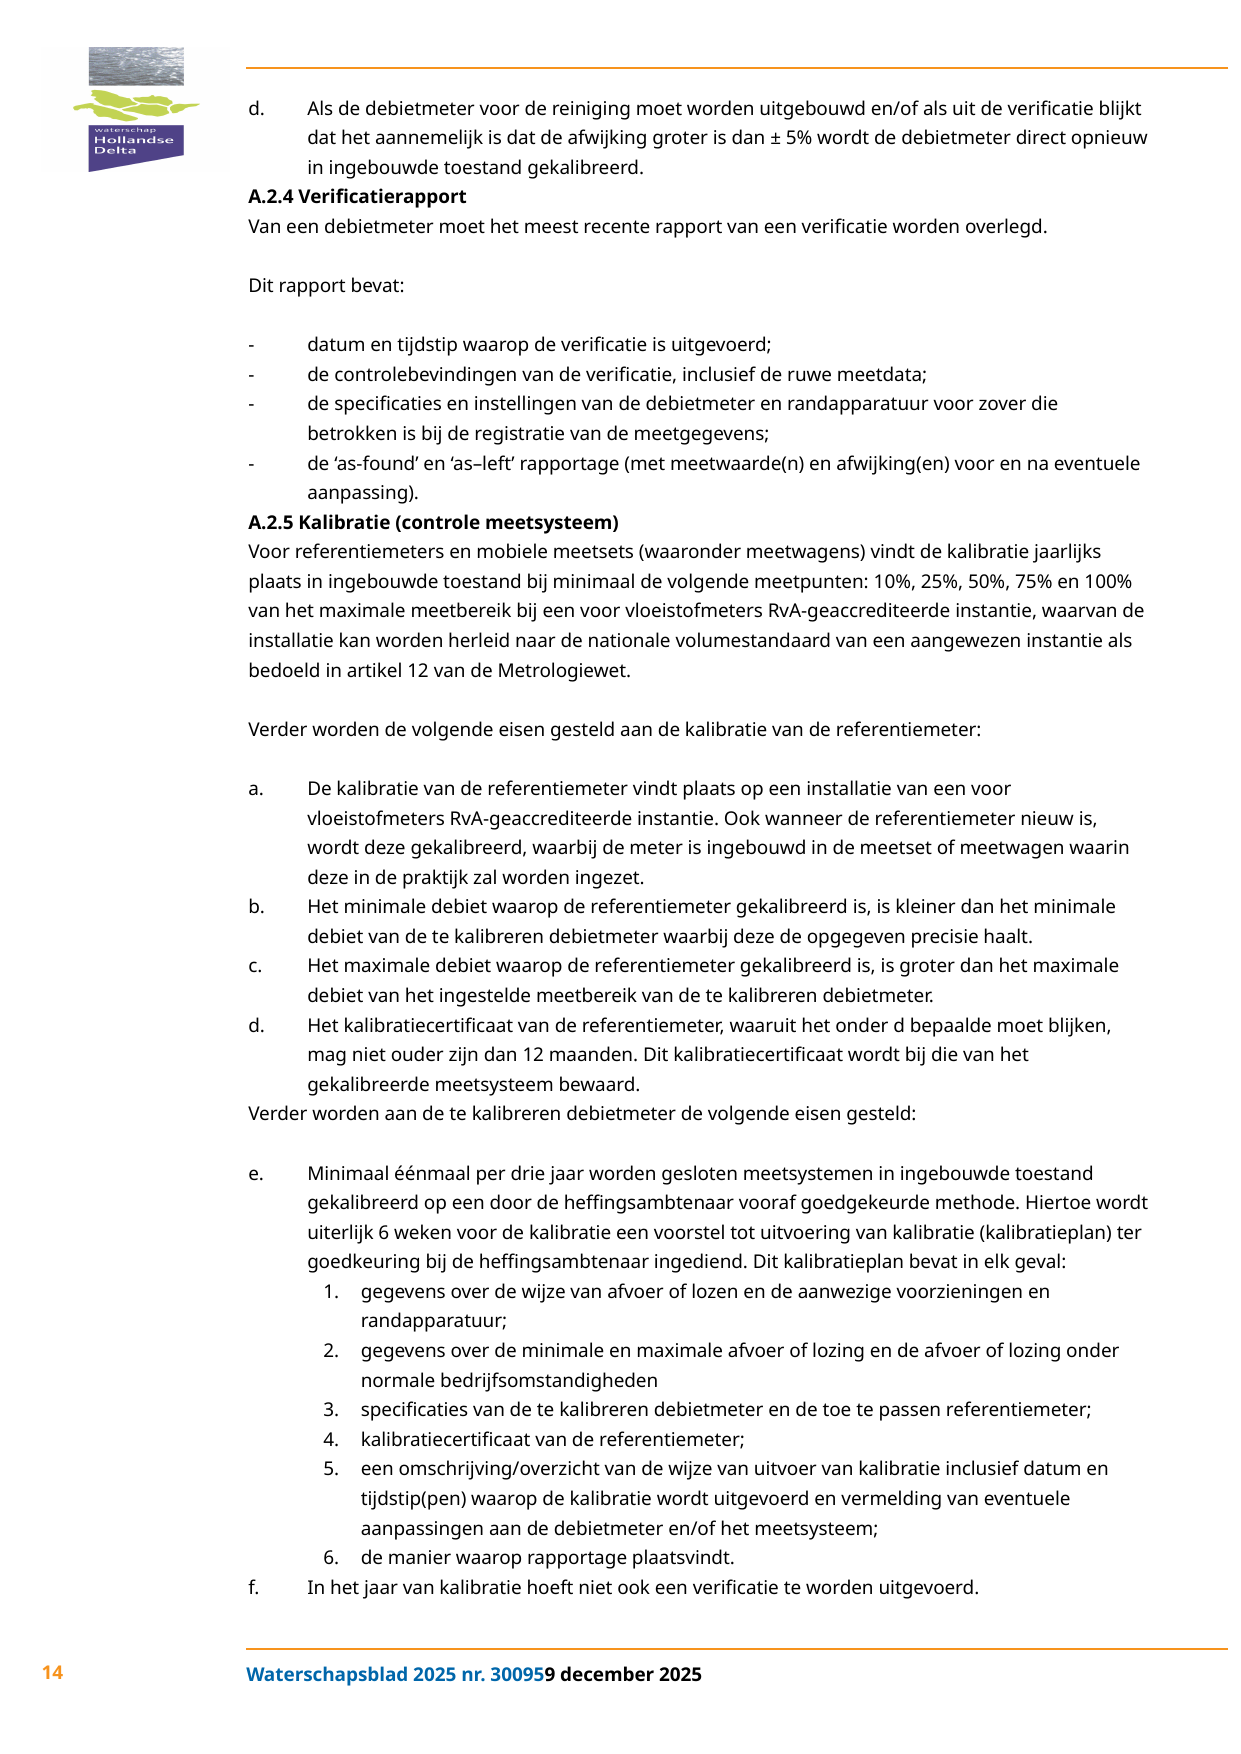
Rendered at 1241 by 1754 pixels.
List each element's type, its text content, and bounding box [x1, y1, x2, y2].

list Het kalibratiecertificaat van de referentiemeter, waaruit het onder d bepaalde moet blijken, mag niet ouder zijn dan 12 maanden. Dit kalibratiecertificaat wordt bij die van het gekalibreerde meetsysteem bewaard. [248, 1012, 1152, 1097]
list Als de debietmeter voor de reiniging moet worden uitgebouwd en/of als uit de verificatie blijkt dat het aannemelijk is dat de afwijking groter is dan ± 5% wordt de debietmeter direct opnieuw in ingebouwde toestand gekalibreerd. [248, 95, 1152, 180]
list gegevens over de minimale en maximale afvoer of lozing en de afvoer of lozing onder normale bedrijfsomstandigheden [323, 1337, 1152, 1393]
list datum en tijdstip waarop de verificatie is uitgevoerd; [248, 331, 1152, 357]
text Voor referentiemeters en mobiele meetsets (waaronder meetwagens) vindt de kalibratie jaarlijks plaats in ingebouwde toestand bij minimaal de volgende meetpunten: 10%, 25%, 50%, 75% en 100% van het maximale meetbereik bij een voor vloeistofmeters RvA-geaccrediteerde instantie, waarvan de installatie kan worden herleid naar de nationale volumestandaard van een aangewezen instantie als bedoeld in artikel 12 van de Metrologiewet. [248, 538, 1152, 683]
list de controlebevindingen van de verificatie, inclusief de ruwe meetdata; [248, 361, 1152, 387]
list kalibratiecertificaat van de referentiemeter; [323, 1426, 1152, 1452]
list specificaties van de te kalibreren debietmeter en de toe te passen referentiemeter; [323, 1396, 1152, 1422]
list Het maximale debiet waarop de referentiemeter gekalibreerd is, is groter dan het maximale debiet van het ingestelde meetbereik van de te kalibreren debietmeter. [248, 953, 1152, 1008]
list Minimaal éénmaal per drie jaar worden gesloten meetsystemen in ingebouwde toestand gekalibreerd op een door de heffingsambtenaar vooraf goedgekeurde methode. Hiertoe wordt uiterlijk 6 weken voor de kalibratie een voorstel tot uitvoering van kalibratie (kalibratieplan) ter goedkeuring bij de heffingsambtenaar ingediend. Dit kalibratieplan bevat in elk geval: [248, 1160, 1152, 1274]
text A.2.4 Verificatierapport [248, 183, 1152, 209]
list Het minimale debiet waarop de referentiemeter gekalibreerd is, is kleiner dan het minimale debiet van de te kalibreren debietmeter waarbij deze de opgegeven precisie haalt. [248, 893, 1152, 949]
text Dit rapport bevat: [248, 272, 1152, 298]
text A.2.5 Kalibratie (controle meetsysteem) [248, 509, 1152, 535]
text Verder worden aan de te kalibreren debietmeter de volgende eisen gesteld: [248, 1101, 1152, 1126]
list de ‘as-found’ en ‘as–left’ rapportage (met meetwaarde(n) en afwijking(en) voor en na eventuele aanpassing). [248, 450, 1152, 505]
list De kalibratie van de referentiemeter vindt plaats op een installatie van een voor vloeistofmeters RvA-geaccrediteerde instantie. Ook wanneer de referentiemeter nieuw is, wordt deze gekalibreerd, waarbij de meter is ingebouwd in de meetset of meetwagen waarin deze in de praktijk zal worden ingezet. [248, 775, 1152, 890]
list In het jaar van kalibratie hoeft niet ook een verificatie te worden uitgevoerd. [248, 1574, 1152, 1600]
list een omschrijving/overzicht van de wijze van uitvoer van kalibratie inclusief datum en tijdstip(pen) waarop de kalibratie wordt uitgevoerd en vermelding van eventuele aanpassingen aan de debietmeter en/of het meetsysteem; [323, 1456, 1152, 1541]
list de manier waarop rapportage plaatsvindt. [323, 1544, 1152, 1570]
picture [41, 47, 231, 172]
text Verder worden de volgende eisen gesteld aan de kalibratie van de referentiemeter: [248, 716, 1152, 742]
list gegevens over de wijze van afvoer of lozen en de aanwezige voorzieningen en randapparatuur; [323, 1278, 1152, 1333]
text Van een debietmeter moet het meest recente rapport van een verificatie worden overlegd. [248, 213, 1152, 239]
list de specificaties en instellingen van de debietmeter en randapparatuur voor zover die betrokken is bij de registratie van de meetgegevens; [248, 391, 1152, 446]
